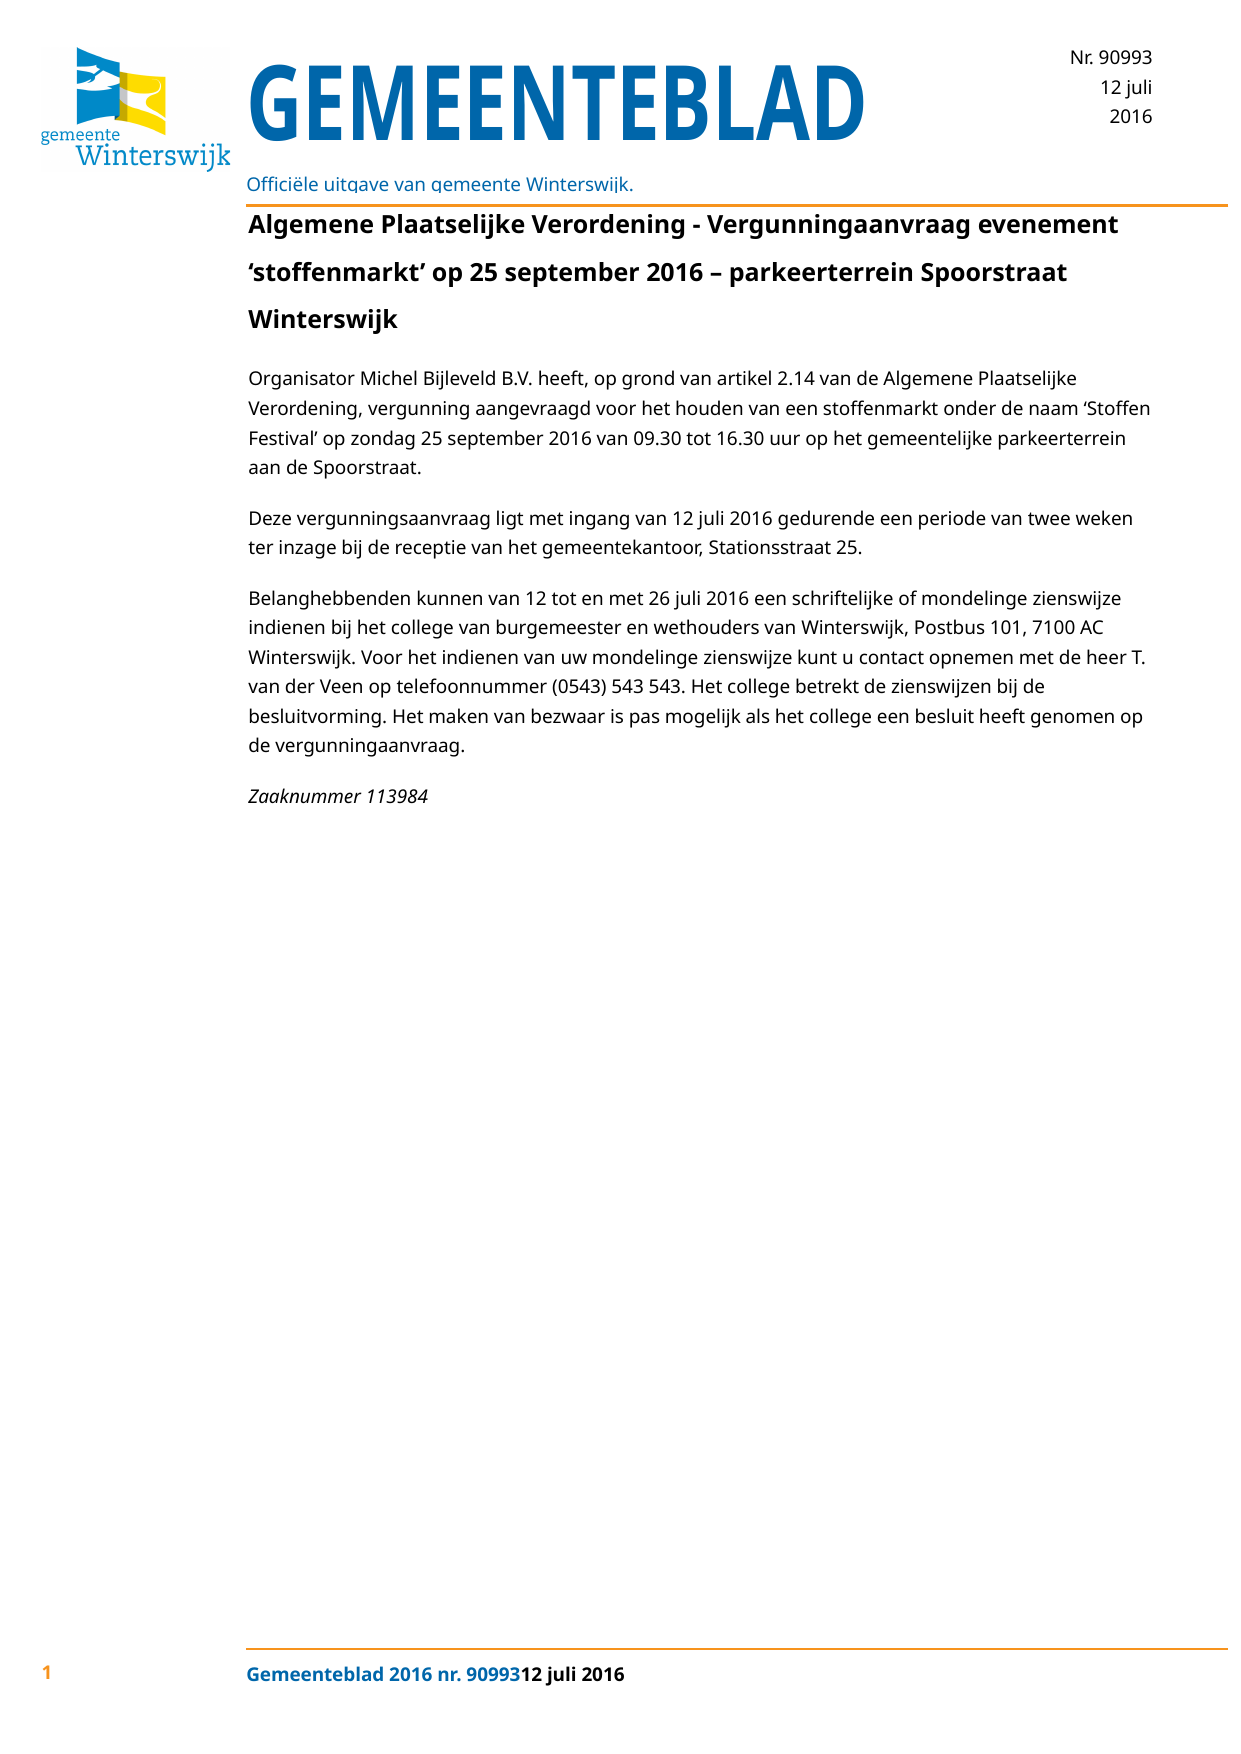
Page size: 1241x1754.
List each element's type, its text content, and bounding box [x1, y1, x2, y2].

text Deze vergunningsaanvraag ligt met ingang van 12 juli 2016 gedurende een periode van twee weken ter inzage bij de receptie van het gemeentekantoor, Stationsstraat 25. [248, 505, 1152, 560]
text Algemene Plaatselijke Verordening - Vergunningaanvraag evenement ‘stoffenmarkt’ op 25 september 2016 – parkeerterrein Spoorstraat Winterswijk [248, 207, 1152, 336]
text Zaaknummer 113984 [248, 783, 1152, 809]
text Belanghebbenden kunnen van 12 tot en met 26 juli 2016 een schriftelijke of mondelinge zienswijze indienen bij het college van burgemeester en wethouders van Winterswijk, Postbus 101, 7100 AC Winterswijk. Voor het indienen van uw mondelinge zienswijze kunt u contact opnemen met de heer T. van der Veen op telefoonnummer (0543) 543 543. Het college betrekt de zienswijzen bij de besluitvorming. Het maken van bezwaar is pas mogelijk als het college een besluit heeft genomen op de vergunningaanvraag. [248, 585, 1152, 758]
text Organisator Michel Bijleveld B.V. heeft, op grond van artikel 2.14 van de Algemene Plaatselijke Verordening, vergunning aangevraagd voor het houden van een stoffenmarkt onder de naam ‘Stoffen Festival’ op zondag 25 september 2016 van 09.30 tot 16.30 uur op het gemeentelijke parkeerterrein aan de Spoorstraat. [248, 366, 1152, 480]
picture [225, 153, 231, 162]
picture [41, 47, 231, 172]
